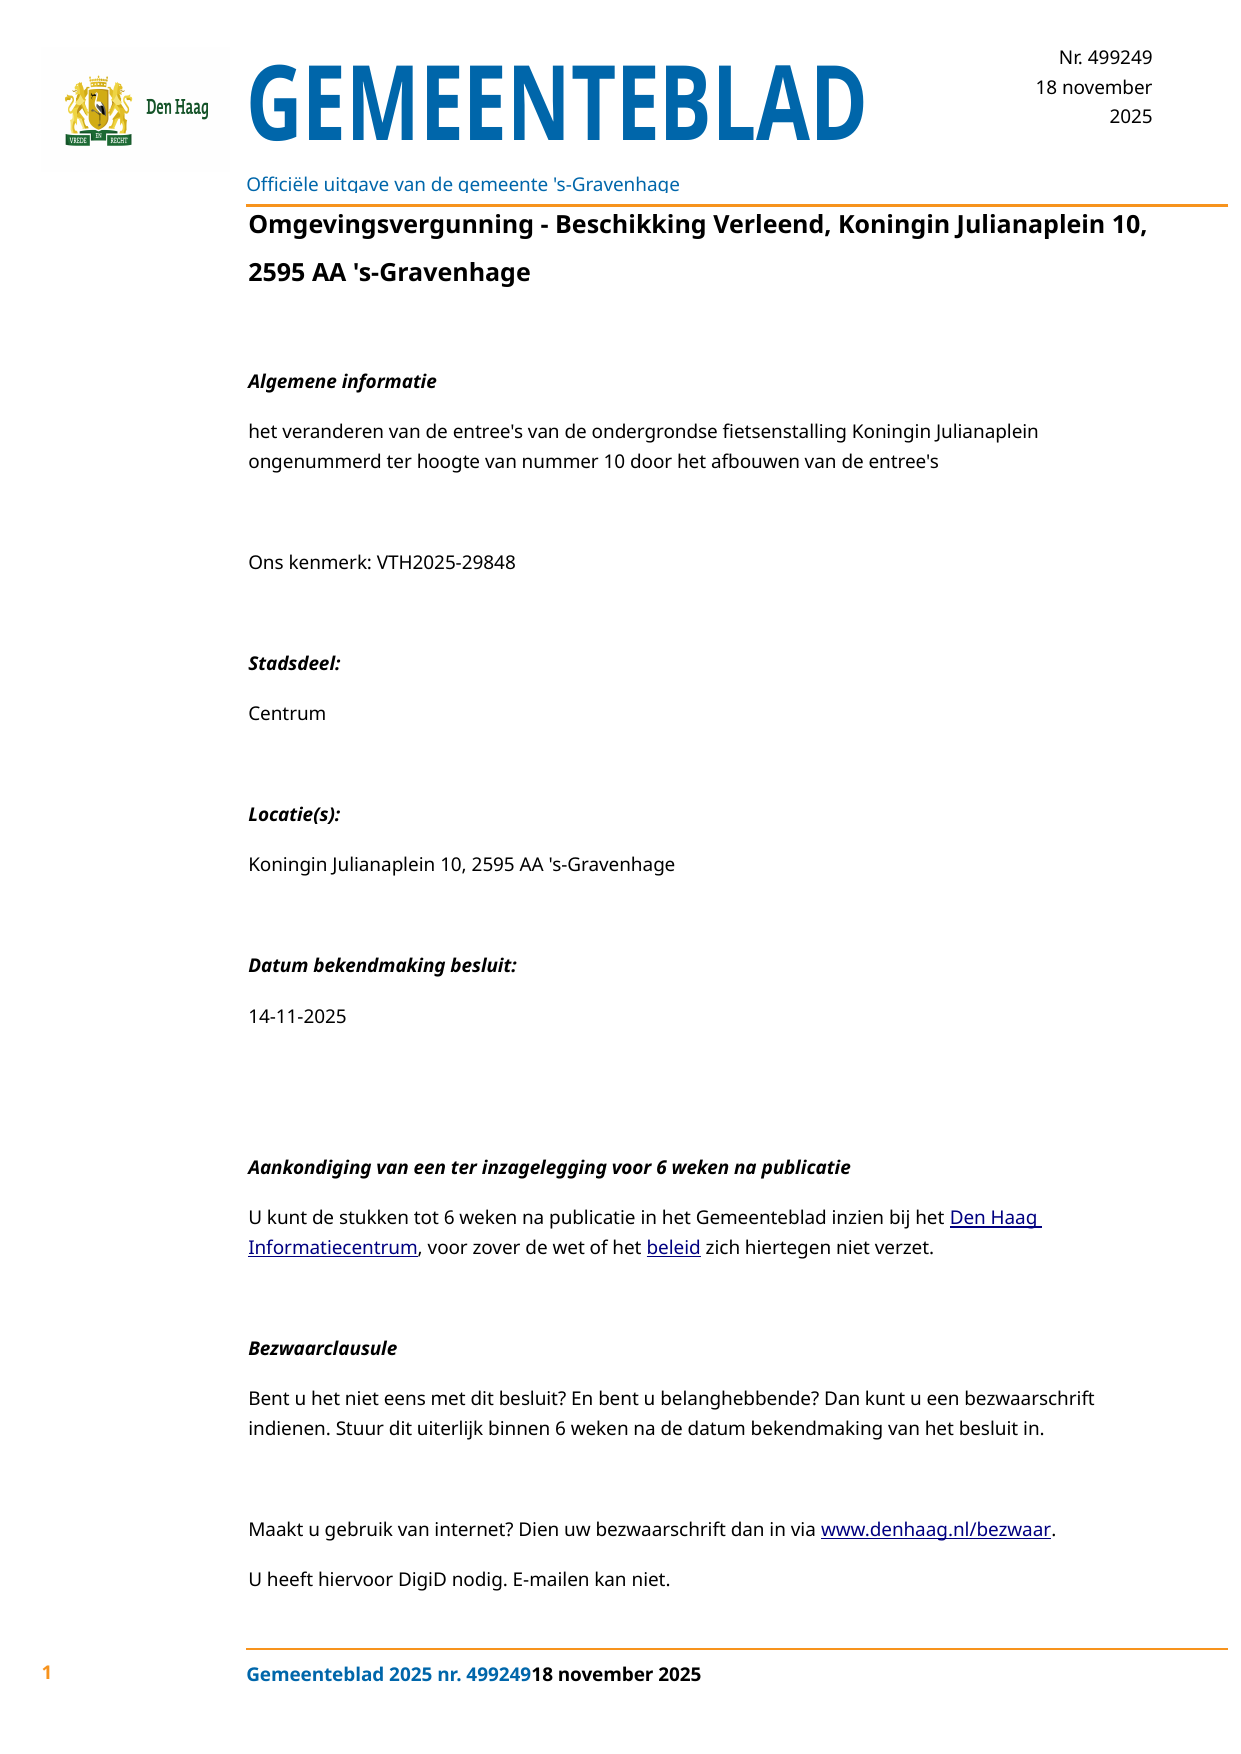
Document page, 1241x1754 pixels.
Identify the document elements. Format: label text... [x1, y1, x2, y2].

text Centrum [248, 700, 1152, 726]
text Algemene informatie [248, 368, 1152, 394]
text Koningin Julianaplein 10, 2595 AA 's-Gravenhage [248, 852, 1152, 877]
text Datum bekendmaking besluit: [248, 952, 1152, 978]
text 14-11-2025 [248, 1003, 1152, 1029]
text Locatie(s): [248, 801, 1152, 827]
text U heeft hiervoor DigiD nodig. E-mailen kan niet. [248, 1566, 1152, 1592]
text Aankondiging van een ter inzagelegging voor 6 weken na publicatie [248, 1154, 1152, 1180]
text Stadsdeel: [248, 650, 1152, 676]
text Bent u het niet eens met dit besluit? En bent u belanghebbende? Dan kunt u een bezwaarschrift indienen. Stuur dit uiterlijk binnen 6 weken na de datum bekendmaking van het besluit in. [248, 1385, 1152, 1441]
text Ons kenmerk: VTH2025-29848 [248, 549, 1152, 575]
text het veranderen van de entree's van de ondergrondse fietsenstalling Koningin Julianaplein ongenummerd ter hoogte van nummer 10 door het afbouwen van de entree's [248, 419, 1152, 474]
text U kunt de stukken tot 6 weken na publicatie in het Gemeenteblad inzien bij het Den Haag Informatiecentrum, voor zover de wet of het beleid zich hiertegen niet verzet. [248, 1204, 1152, 1260]
picture [41, 47, 231, 172]
text Maakt u gebruik van internet? Dien uw bezwaarschrift dan in via www.denhaag.nl/bezwaar. [248, 1516, 1152, 1542]
text Bezwaarclausule [248, 1335, 1152, 1361]
text Omgevingsvergunning - Beschikking Verleend, Koningin Julianaplein 10, 2595 AA 's-Gravenhage [248, 207, 1152, 288]
